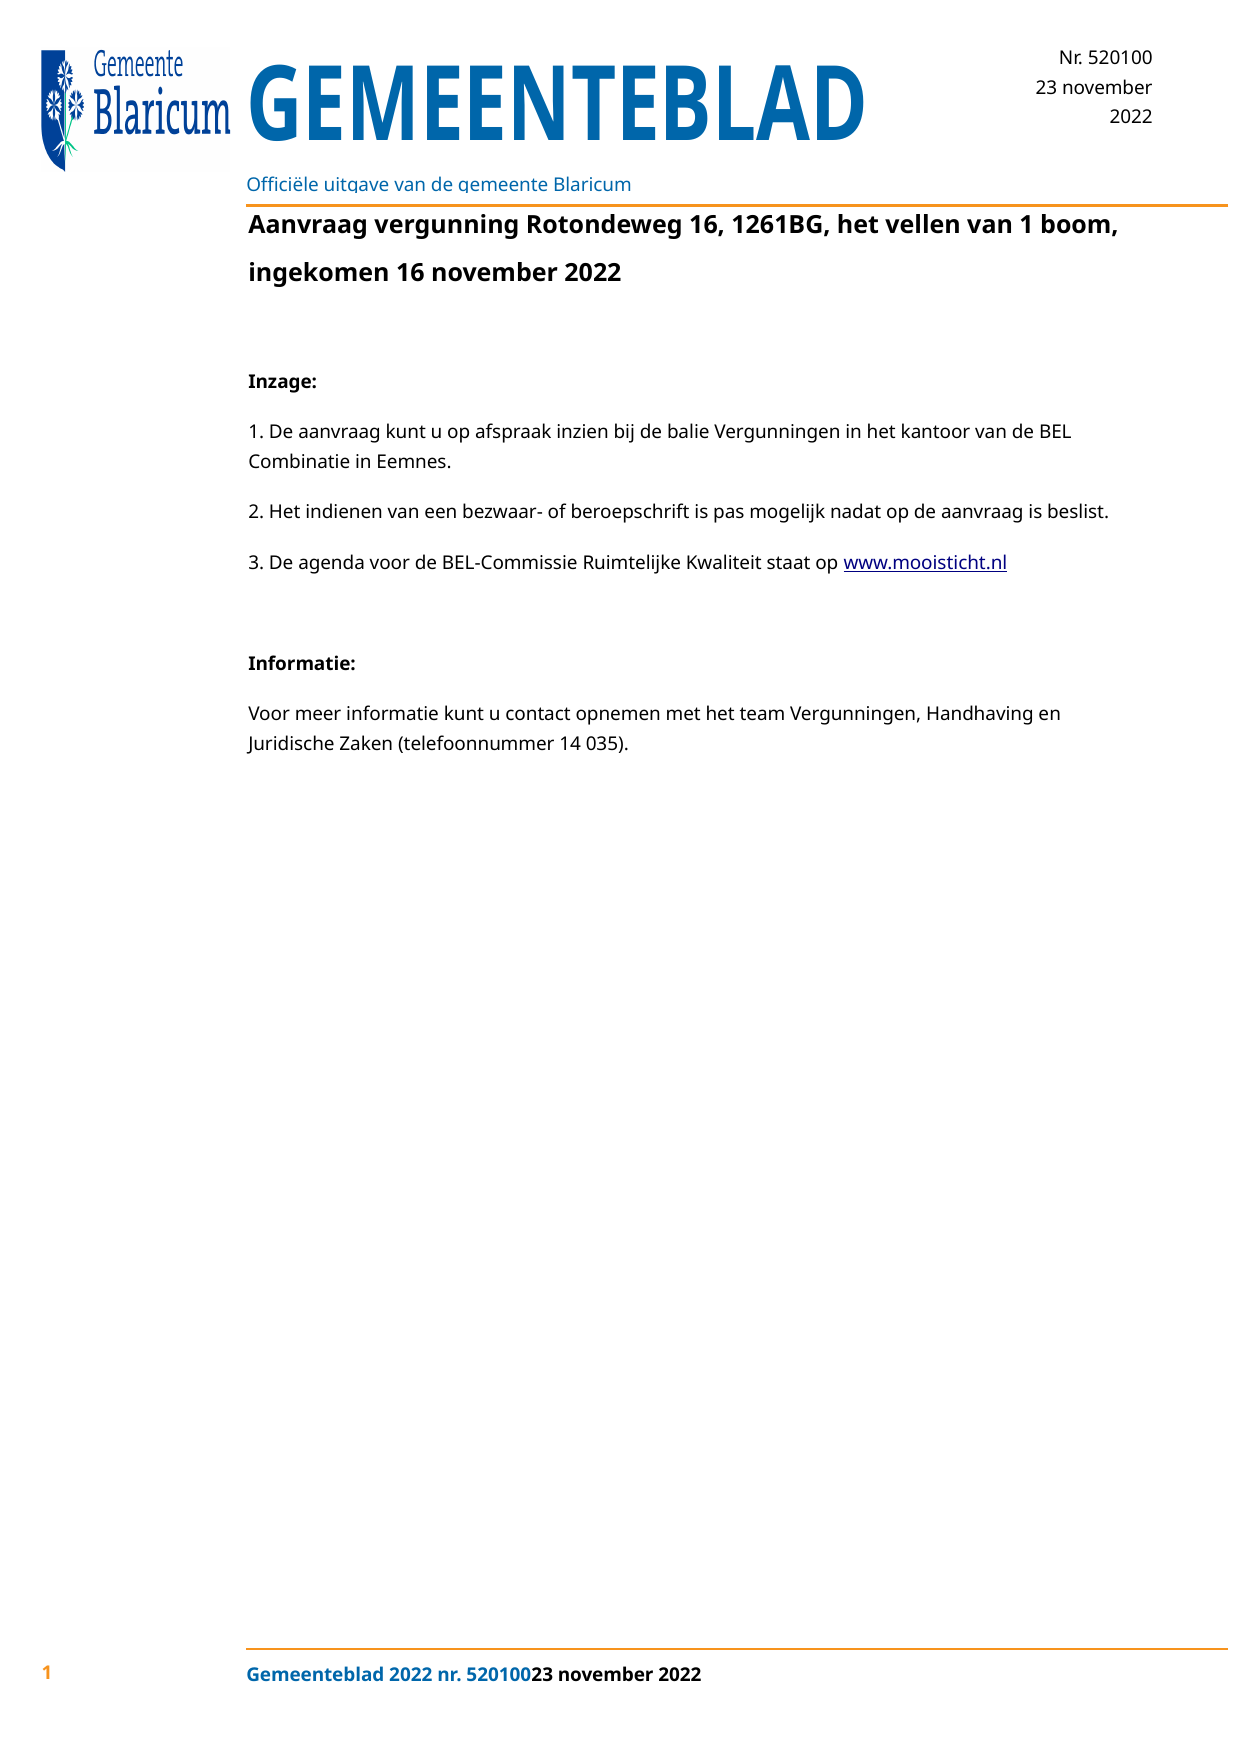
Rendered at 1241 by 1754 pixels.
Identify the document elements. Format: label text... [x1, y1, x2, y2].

text Voor meer informatie kunt u contact opnemen met het team Vergunningen, Handhaving en Juridische Zaken (telefoonnummer 14 035). [248, 700, 1152, 756]
text 2. Het indienen van een bezwaar- of beroepschrift is pas mogelijk nadat op de aanvraag is beslist. [248, 499, 1152, 524]
text Inzage: [248, 368, 1152, 394]
picture [41, 47, 231, 172]
text 3. De agenda voor de BEL-Commissie Ruimtelijke Kwaliteit staat op www.mooisticht.nl [248, 549, 1152, 575]
text Informatie: [248, 650, 1152, 676]
text Aanvraag vergunning Rotondeweg 16, 1261BG, het vellen van 1 boom, ingekomen 16 november 2022 [248, 207, 1152, 288]
text 1. De aanvraag kunt u op afspraak inzien bij de balie Vergunningen in het kantoor van de BEL Combinatie in Eemnes. [248, 419, 1152, 474]
